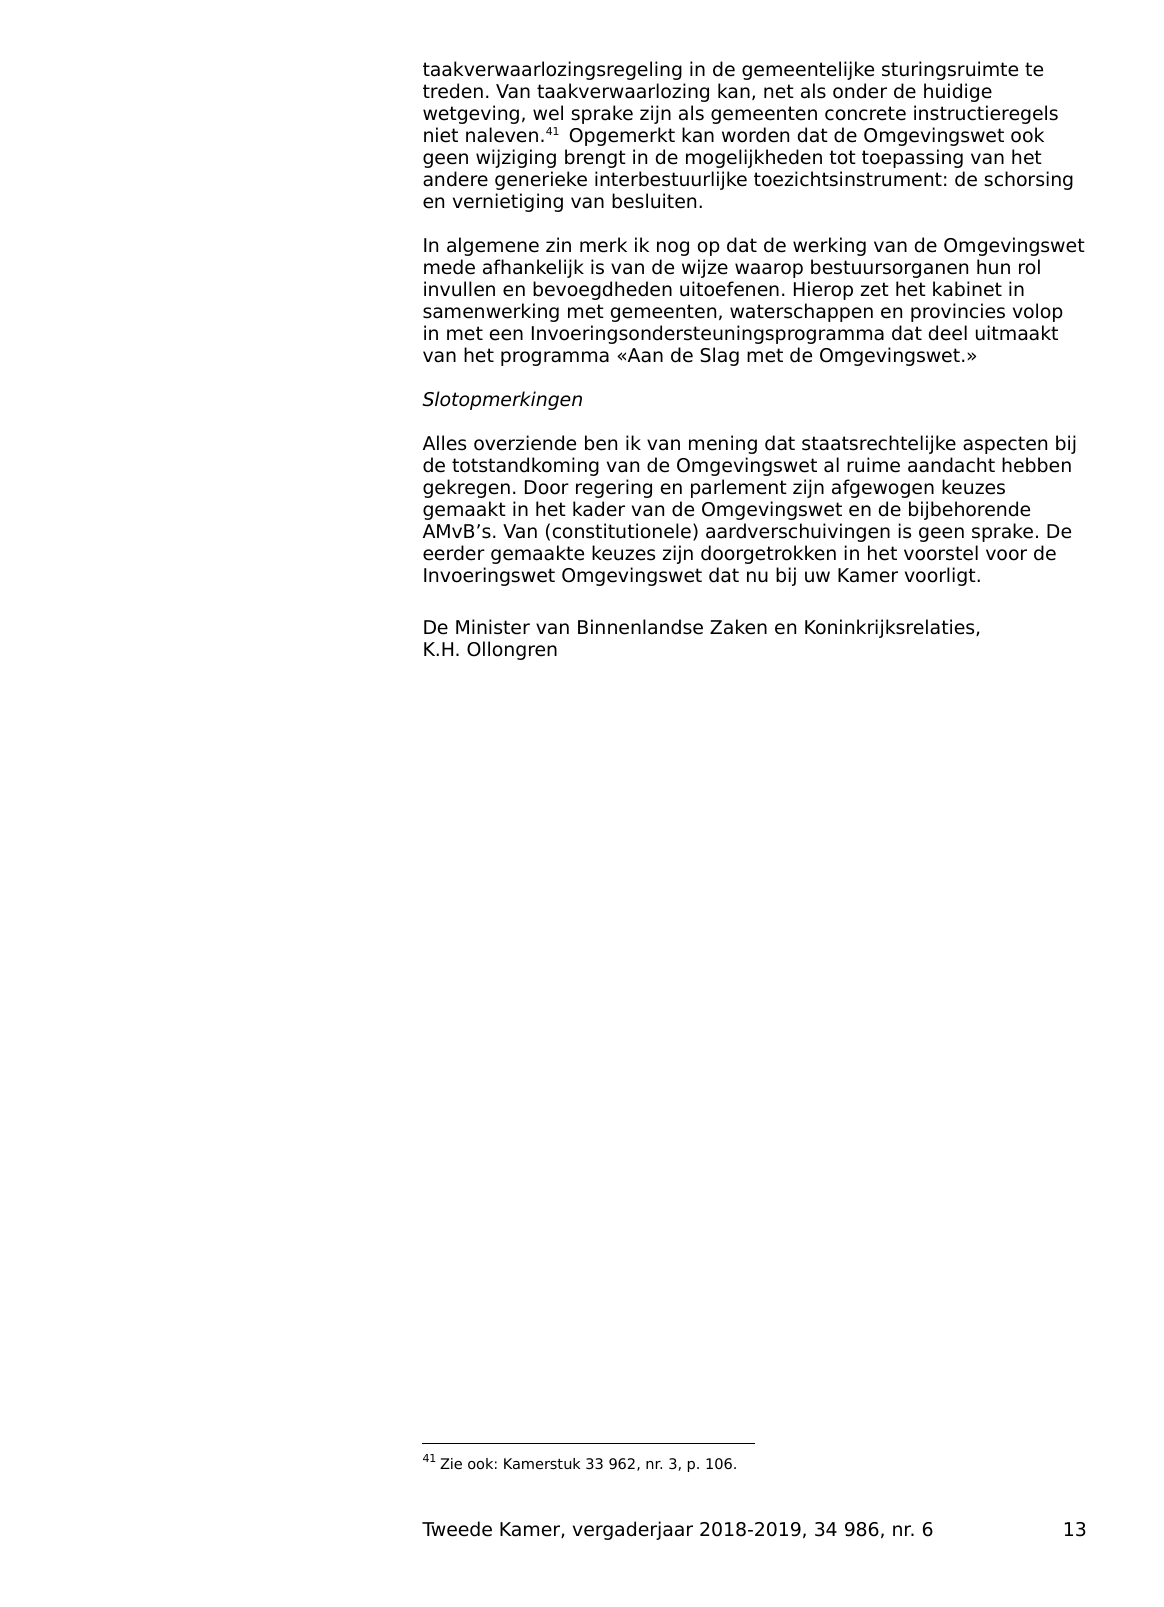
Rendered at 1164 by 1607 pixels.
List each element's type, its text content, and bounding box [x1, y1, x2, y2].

text taakverwaarlozingsregeling in de gemeentelijke sturingsruimte te treden. Van taakverwaarlozing kan, net als onder de huidige wetgeving, wel sprake zijn als gemeenten concrete instructieregels niet naleven. Opgemerkt kan worden dat de Omgevingswet ook geen wijziging brengt in de mogelijkheden tot toepassing van het andere generieke interbestuurlijke toezichtsinstrument: de schorsing en vernietiging van besluiten. [422, 59, 1087, 213]
text In algemene zin merk ik nog op dat de werking van de Omgevingswet mede afhankelijk is van de wijze waarop bestuursorganen hun rol invullen en bevoegdheden uitoefenen. Hierop zet het kabinet in samenwerking met gemeenten, waterschappen en provincies volop in met een Invoeringsondersteuningsprogramma dat deel uitmaakt van het programma «Aan de Slag met de Omgevingswet.» [422, 235, 1087, 367]
text Alles overziende ben ik van mening dat staatsrechtelijke aspecten bij de totstandkoming van de Omgevingswet al ruime aandacht hebben gekregen. Door regering en parlement zijn afgewogen keuzes gemaakt in het kader van de Omgevingswet en de bijbehorende AMvB’s. Van (constitutionele) aardverschuivingen is geen sprake. De eerder gemaakte keuzes zijn doorgetrokken in het voorstel voor de Invoeringswet Omgevingswet dat nu bij uw Kamer voorligt. [422, 433, 1087, 587]
subtitle Slotopmerkingen [422, 389, 1087, 411]
text De Minister van Binnenlandse Zaken en Koninkrijksrelaties, K.H. Ollongren [422, 617, 1087, 661]
text Zie ook: Kamerstuk 33 962, nr. 3, p. 106. [422, 1452, 1087, 1474]
